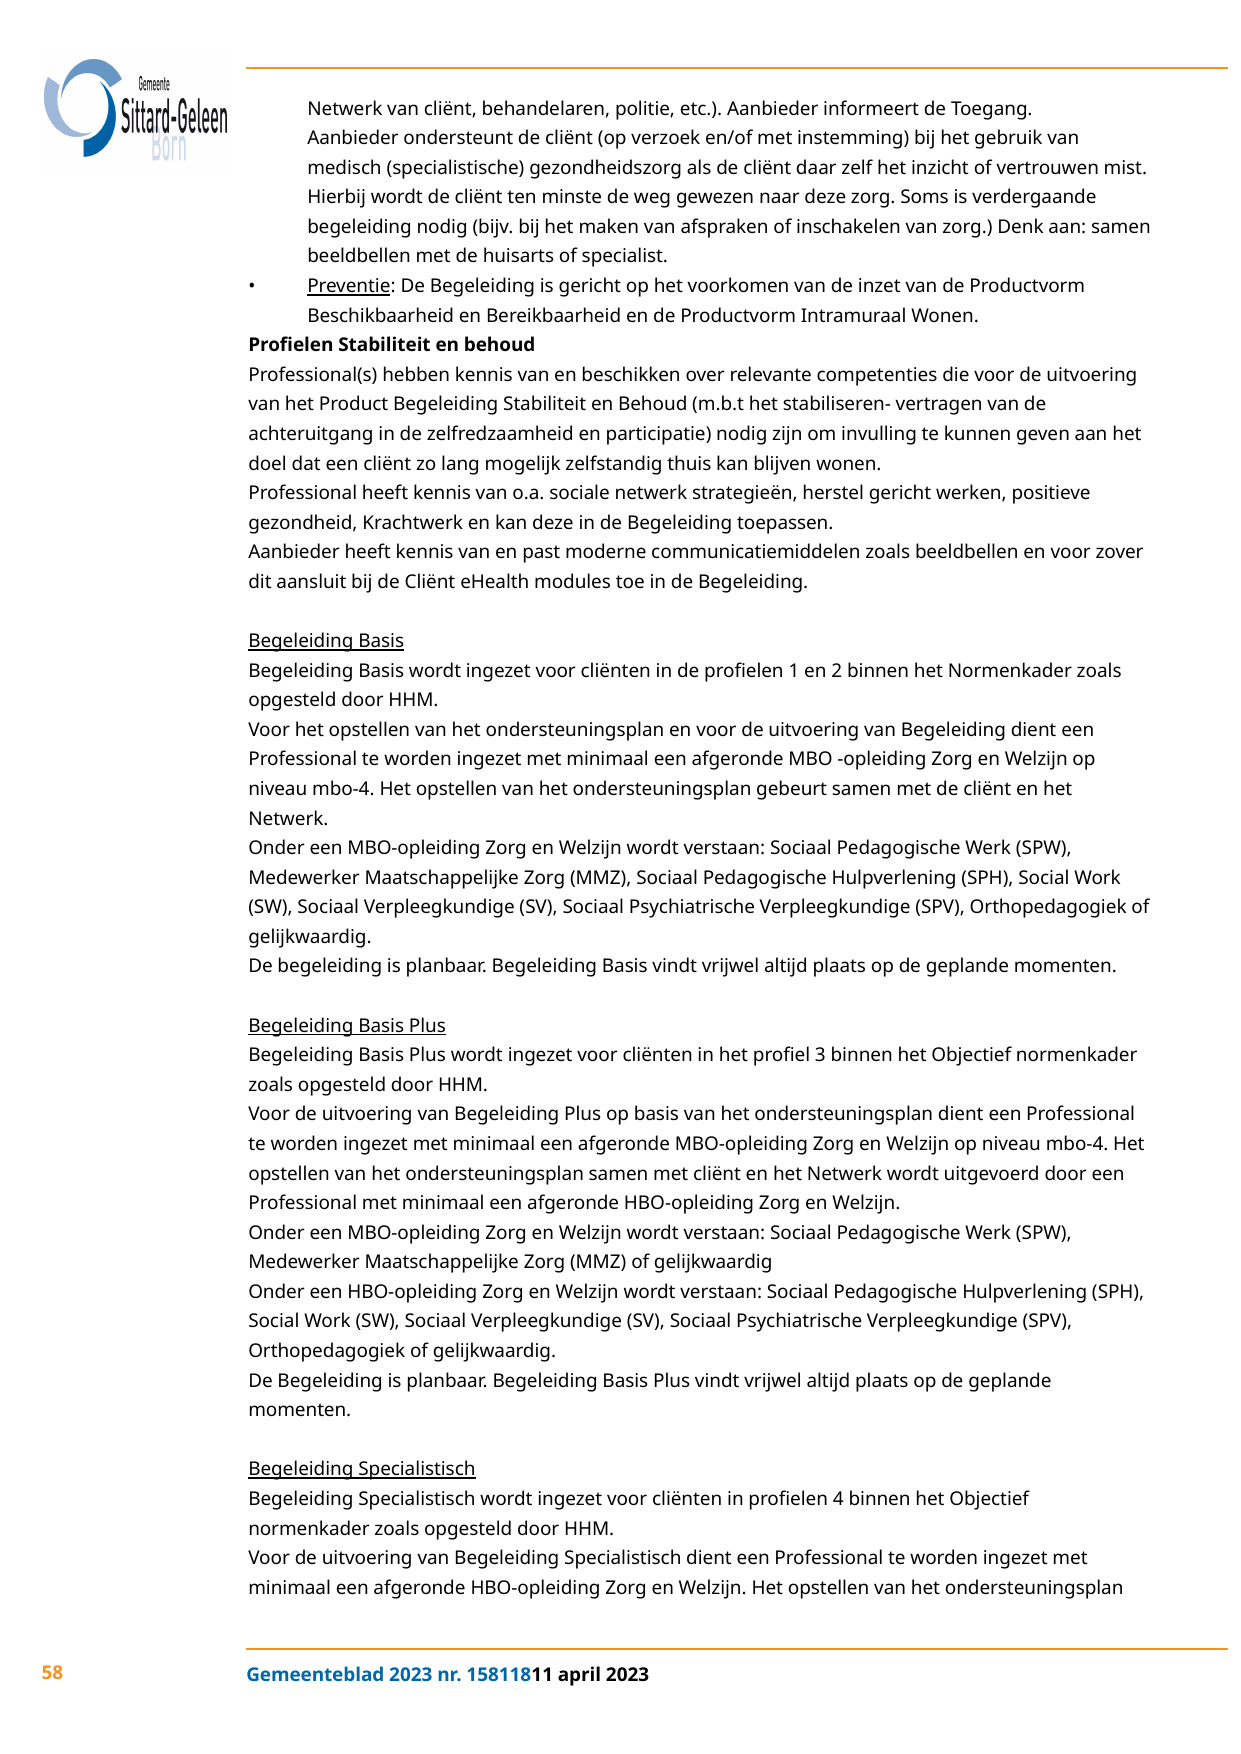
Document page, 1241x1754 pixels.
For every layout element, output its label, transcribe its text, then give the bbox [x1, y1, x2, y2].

text Voor de uitvoering van Begeleiding Plus op basis van het ondersteuningsplan dient een Professional te worden ingezet met minimaal een afgeronde MBO-opleiding Zorg en Welzijn op niveau mbo-4. Het opstellen van het ondersteuningsplan samen met cliënt en het Netwerk wordt uitgevoerd door een Professional met minimaal een afgeronde HBO-opleiding Zorg en Welzijn. [248, 1101, 1152, 1215]
text Begeleiding Basis [248, 627, 1152, 653]
text Professional(s) hebben kennis van en beschikken over relevante competenties die voor de uitvoering van het Product Begeleiding Stabiliteit en Behoud (m.b.t het stabiliseren- vertragen van de achteruitgang in de zelfredzaamheid en participatie) nodig zijn om invulling te kunnen geven aan het doel dat een cliënt zo lang mogelijk zelfstandig thuis kan blijven wonen. [248, 361, 1152, 476]
picture [41, 47, 231, 172]
text Onder een MBO-opleiding Zorg en Welzijn wordt verstaan: Sociaal Pedagogische Werk (SPW), Medewerker Maatschappelijke Zorg (MMZ), Sociaal Pedagogische Hulpverlening (SPH), Social Work (SW), Sociaal Verpleegkundige (SV), Sociaal Psychiatrische Verpleegkundige (SPV), Orthopedagogiek of gelijkwaardig. [248, 834, 1152, 949]
text Onder een MBO-opleiding Zorg en Welzijn wordt verstaan: Sociaal Pedagogische Werk (SPW), Medewerker Maatschappelijke Zorg (MMZ) of gelijkwaardig [248, 1219, 1152, 1274]
text Begeleiding Basis Plus wordt ingezet voor cliënten in het profiel 3 binnen het Objectief normenkader zoals opgesteld door HHM. [248, 1041, 1152, 1097]
text Aanbieder heeft kennis van en past moderne communicatiemiddelen zoals beeldbellen en voor zover dit aansluit bij de Cliënt eHealth modules toe in de Begeleiding. [248, 538, 1152, 594]
text Voor de uitvoering van Begeleiding Specialistisch dient een Professional te worden ingezet met minimaal een afgeronde HBO-opleiding Zorg en Welzijn. Het opstellen van het ondersteuningsplan [248, 1544, 1152, 1600]
text Begeleiding Specialistisch wordt ingezet voor cliënten in profielen 4 binnen het Objectief normenkader zoals opgesteld door HHM. [248, 1485, 1152, 1541]
list Aanbieder ondersteunt de cliënt (op verzoek en/of met instemming) bij het gebruik van medisch (specialistische) gezondheidszorg als de cliënt daar zelf het inzicht of vertrouwen mist. Hierbij wordt de cliënt ten minste de weg gewezen naar deze zorg. Soms is verdergaande begeleiding nodig (bijv. bij het maken van afspraken of inschakelen van zorg.) Denk aan: samen beeldbellen met de huisarts of specialist. [248, 124, 1152, 268]
text Begeleiding Basis Plus [248, 1012, 1152, 1038]
text Begeleiding Basis wordt ingezet voor cliënten in de profielen 1 en 2 binnen het Normenkader zoals opgesteld door HHM. [248, 657, 1152, 712]
list Preventie: De Begeleiding is gericht op het voorkomen van de inzet van de Productvorm Beschikbaarheid en Bereikbaarheid en de Productvorm Intramuraal Wonen. [248, 272, 1152, 328]
text Begeleiding Specialistisch [248, 1456, 1152, 1481]
text Voor het opstellen van het ondersteuningsplan en voor de uitvoering van Begeleiding dient een Professional te worden ingezet met minimaal een afgeronde MBO -opleiding Zorg en Welzijn op niveau mbo-4. Het opstellen van het ondersteuningsplan gebeurt samen met de cliënt en het Netwerk. [248, 716, 1152, 831]
text Professional heeft kennis van o.a. sociale netwerk strategieën, herstel gericht werken, positieve gezondheid, Krachtwerk en kan deze in de Begeleiding toepassen. [248, 479, 1152, 535]
text Profielen Stabiliteit en behoud [248, 331, 1152, 357]
text De Begeleiding is planbaar. Begeleiding Basis Plus vindt vrijwel altijd plaats op de geplande momenten. [248, 1367, 1152, 1422]
list Netwerk van cliënt, behandelaren, politie, etc.). Aanbieder informeert de Toegang. [248, 95, 1152, 121]
text Onder een HBO-opleiding Zorg en Welzijn wordt verstaan: Sociaal Pedagogische Hulpverlening (SPH), Social Work (SW), Sociaal Verpleegkundige (SV), Sociaal Psychiatrische Verpleegkundige (SPV), Orthopedagogiek of gelijkwaardig. [248, 1278, 1152, 1363]
text De begeleiding is planbaar. Begeleiding Basis vindt vrijwel altijd plaats op de geplande momenten. [248, 953, 1152, 978]
